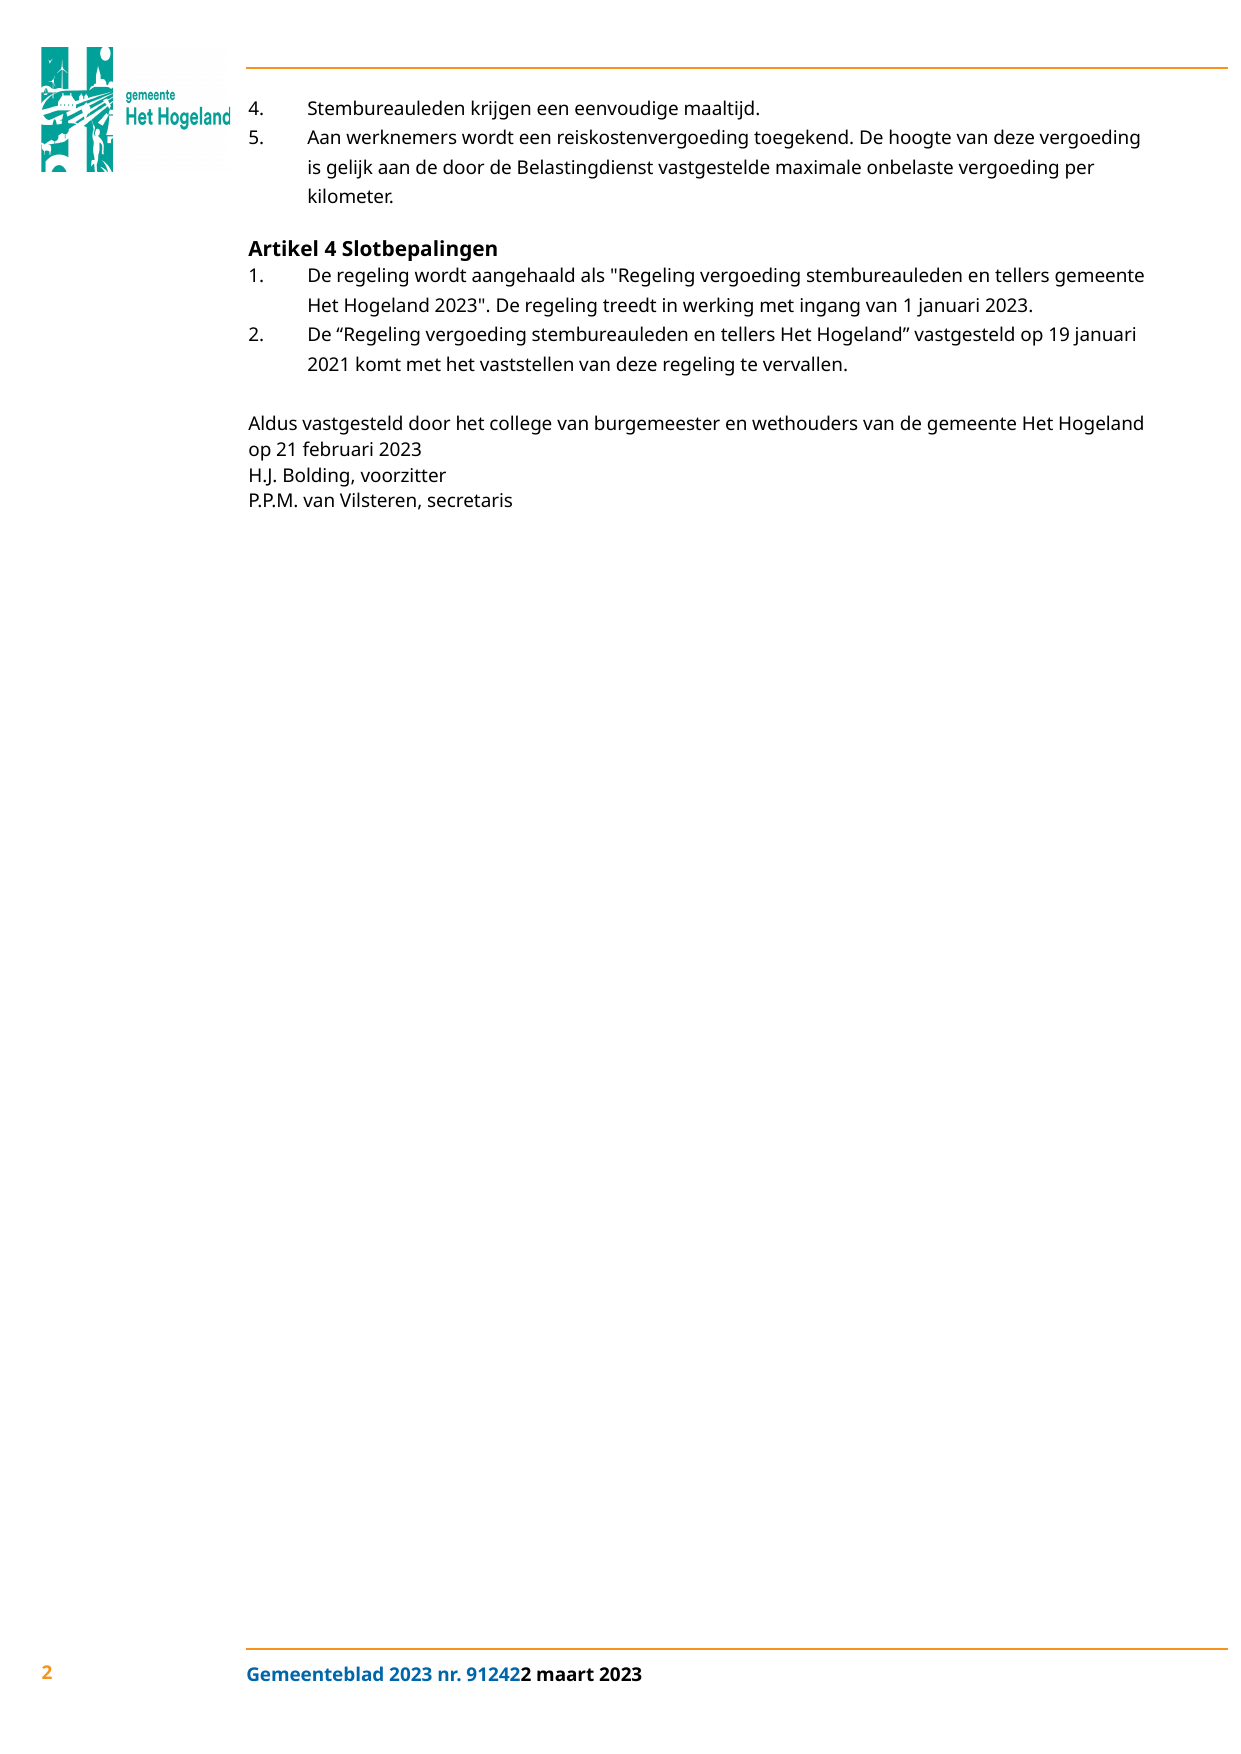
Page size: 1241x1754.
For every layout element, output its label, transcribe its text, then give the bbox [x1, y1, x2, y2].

text P.P.M. van Vilsteren, secretaris [248, 487, 1152, 513]
text Aldus vastgesteld door het college van burgemeester en wethouders van de gemeente Het Hogeland op 21 februari 2023 [248, 410, 1152, 462]
list De regeling wordt aangehaald als "Regeling vergoeding stembureauleden en tellers gemeente Het Hogeland 2023". De regeling treedt in werking met ingang van 1 januari 2023. [248, 262, 1152, 318]
list Stembureauleden krijgen een eenvoudige maaltijd. [248, 95, 1152, 121]
picture [41, 47, 231, 172]
list De “Regeling vergoeding stembureauleden en tellers Het Hogeland” vastgesteld op 19 januari 2021 komt met het vaststellen van deze regeling te vervallen. [248, 322, 1152, 377]
list Aan werknemers wordt een reiskostenvergoeding toegekend. De hoogte van deze vergoeding is gelijk aan de door de Belastingdienst vastgestelde maximale onbelaste vergoeding per kilometer. [248, 124, 1152, 209]
text H.J. Bolding, voorzitter [248, 462, 1152, 487]
text Artikel 4 Slotbepalingen [248, 234, 1152, 262]
